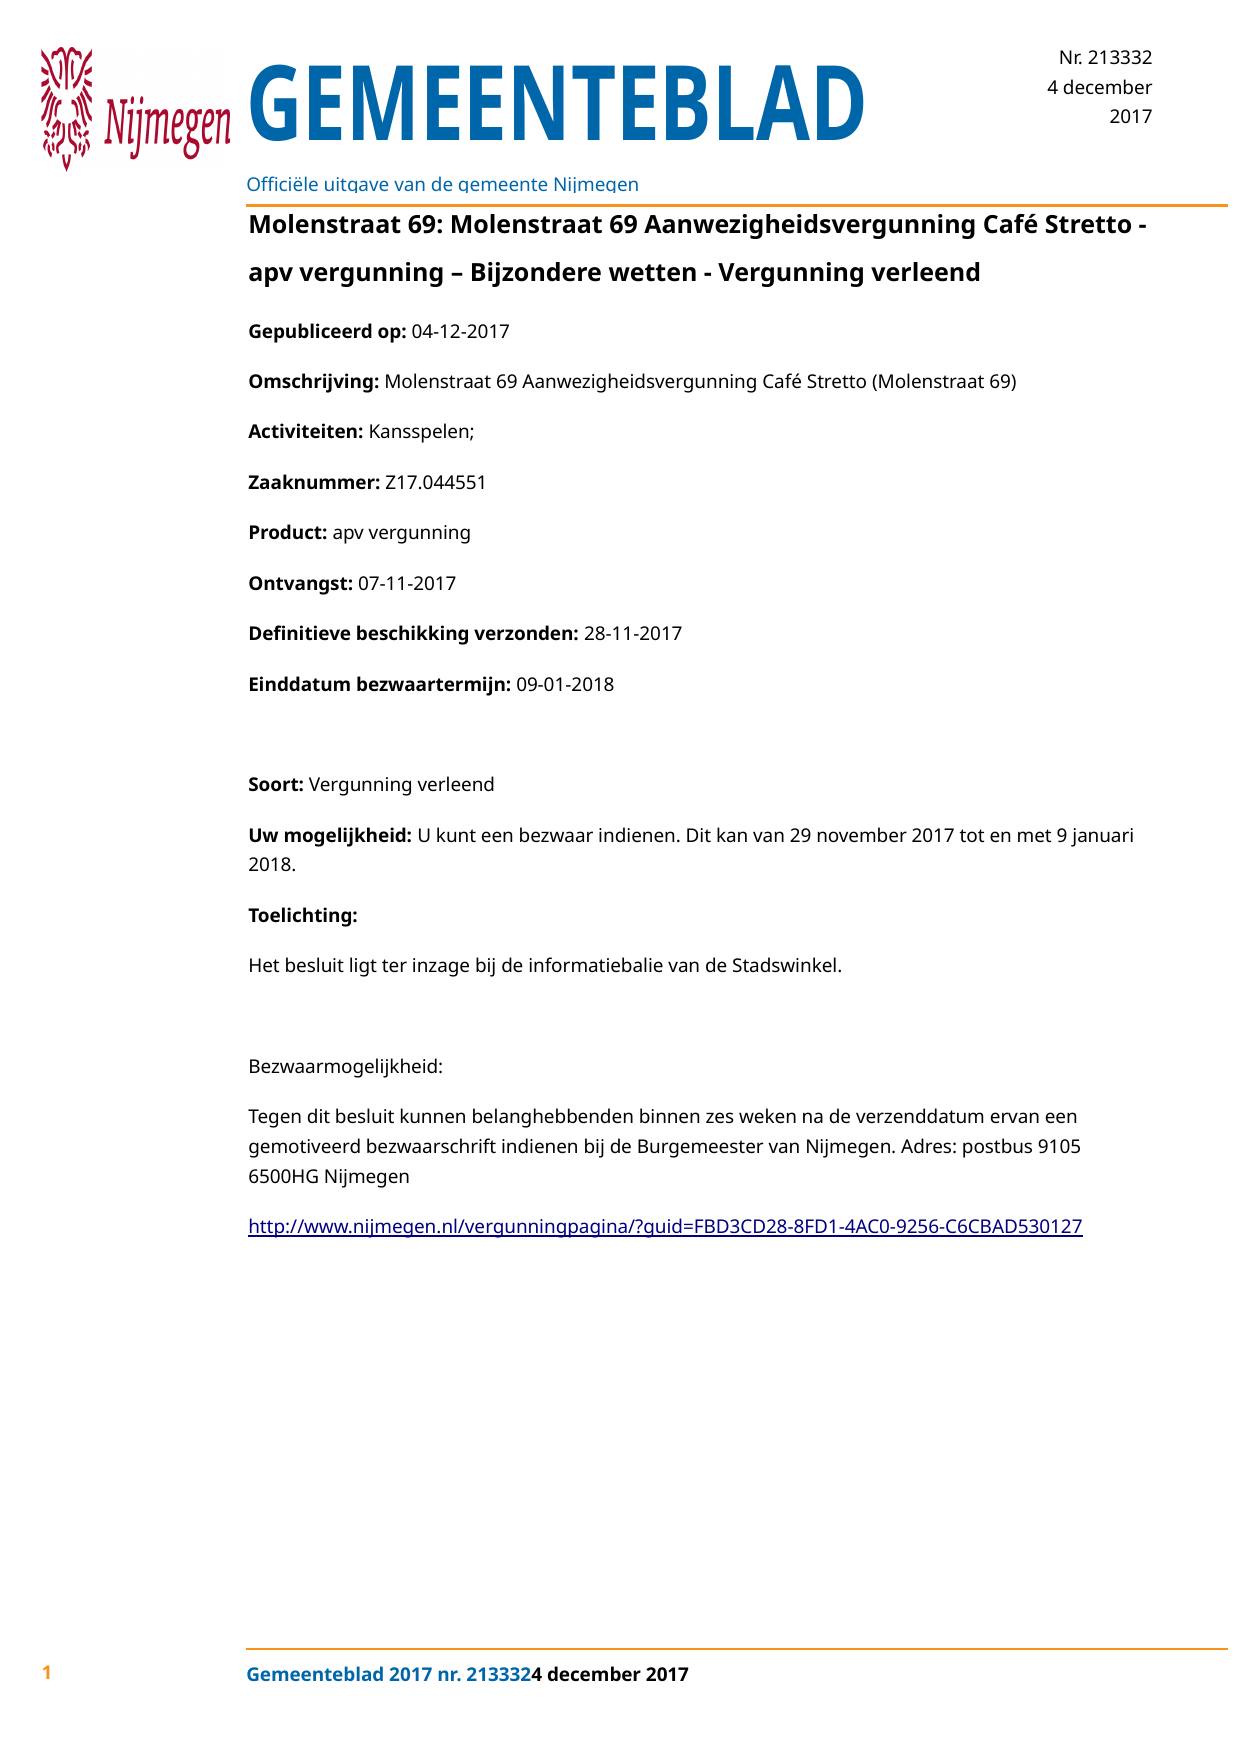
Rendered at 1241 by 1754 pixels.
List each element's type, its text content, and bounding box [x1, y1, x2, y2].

picture [41, 47, 231, 172]
text http://www.nijmegen.nl/vergunningpagina/?guid=FBD3CD28-8FD1-4AC0-9256-C6CBAD530127 [248, 1213, 1152, 1239]
text Product: apv vergunning [248, 519, 1152, 545]
text Omschrijving: Molenstraat 69 Aanwezigheidsvergunning Café Stretto (Molenstraat 69) [248, 368, 1152, 394]
text Gepubliceerd op: 04-12-2017 [248, 318, 1152, 344]
text Uw mogelijkheid: U kunt een bezwaar indienen. Dit kan van 29 november 2017 tot en met 9 januari 2018. [248, 822, 1152, 877]
text Zaaknummer: Z17.044551 [248, 469, 1152, 495]
text Ontvangst: 07-11-2017 [248, 570, 1152, 596]
text Activiteiten: Kansspelen; [248, 419, 1152, 444]
text Bezwaarmogelijkheid: [248, 1053, 1152, 1079]
text Tegen dit besluit kunnen belanghebbenden binnen zes weken na de verzenddatum ervan een gemotiveerd bezwaarschrift indienen bij de Burgemeester van Nijmegen. Adres: postbus 9105 6500HG Nijmegen [248, 1104, 1152, 1189]
text Het besluit ligt ter inzage bij de informatiebalie van de Stadswinkel. [248, 952, 1152, 978]
text Soort: Vergunning verleend [248, 772, 1152, 797]
text Definitieve beschikking verzonden: 28-11-2017 [248, 620, 1152, 646]
text Toelichting: [248, 902, 1152, 928]
text Molenstraat 69: Molenstraat 69 Aanwezigheidsvergunning Café Stretto - apv vergunning – Bijzondere wetten - Vergunning verleend [248, 207, 1152, 288]
text Einddatum bezwaartermijn: 09-01-2018 [248, 671, 1152, 697]
